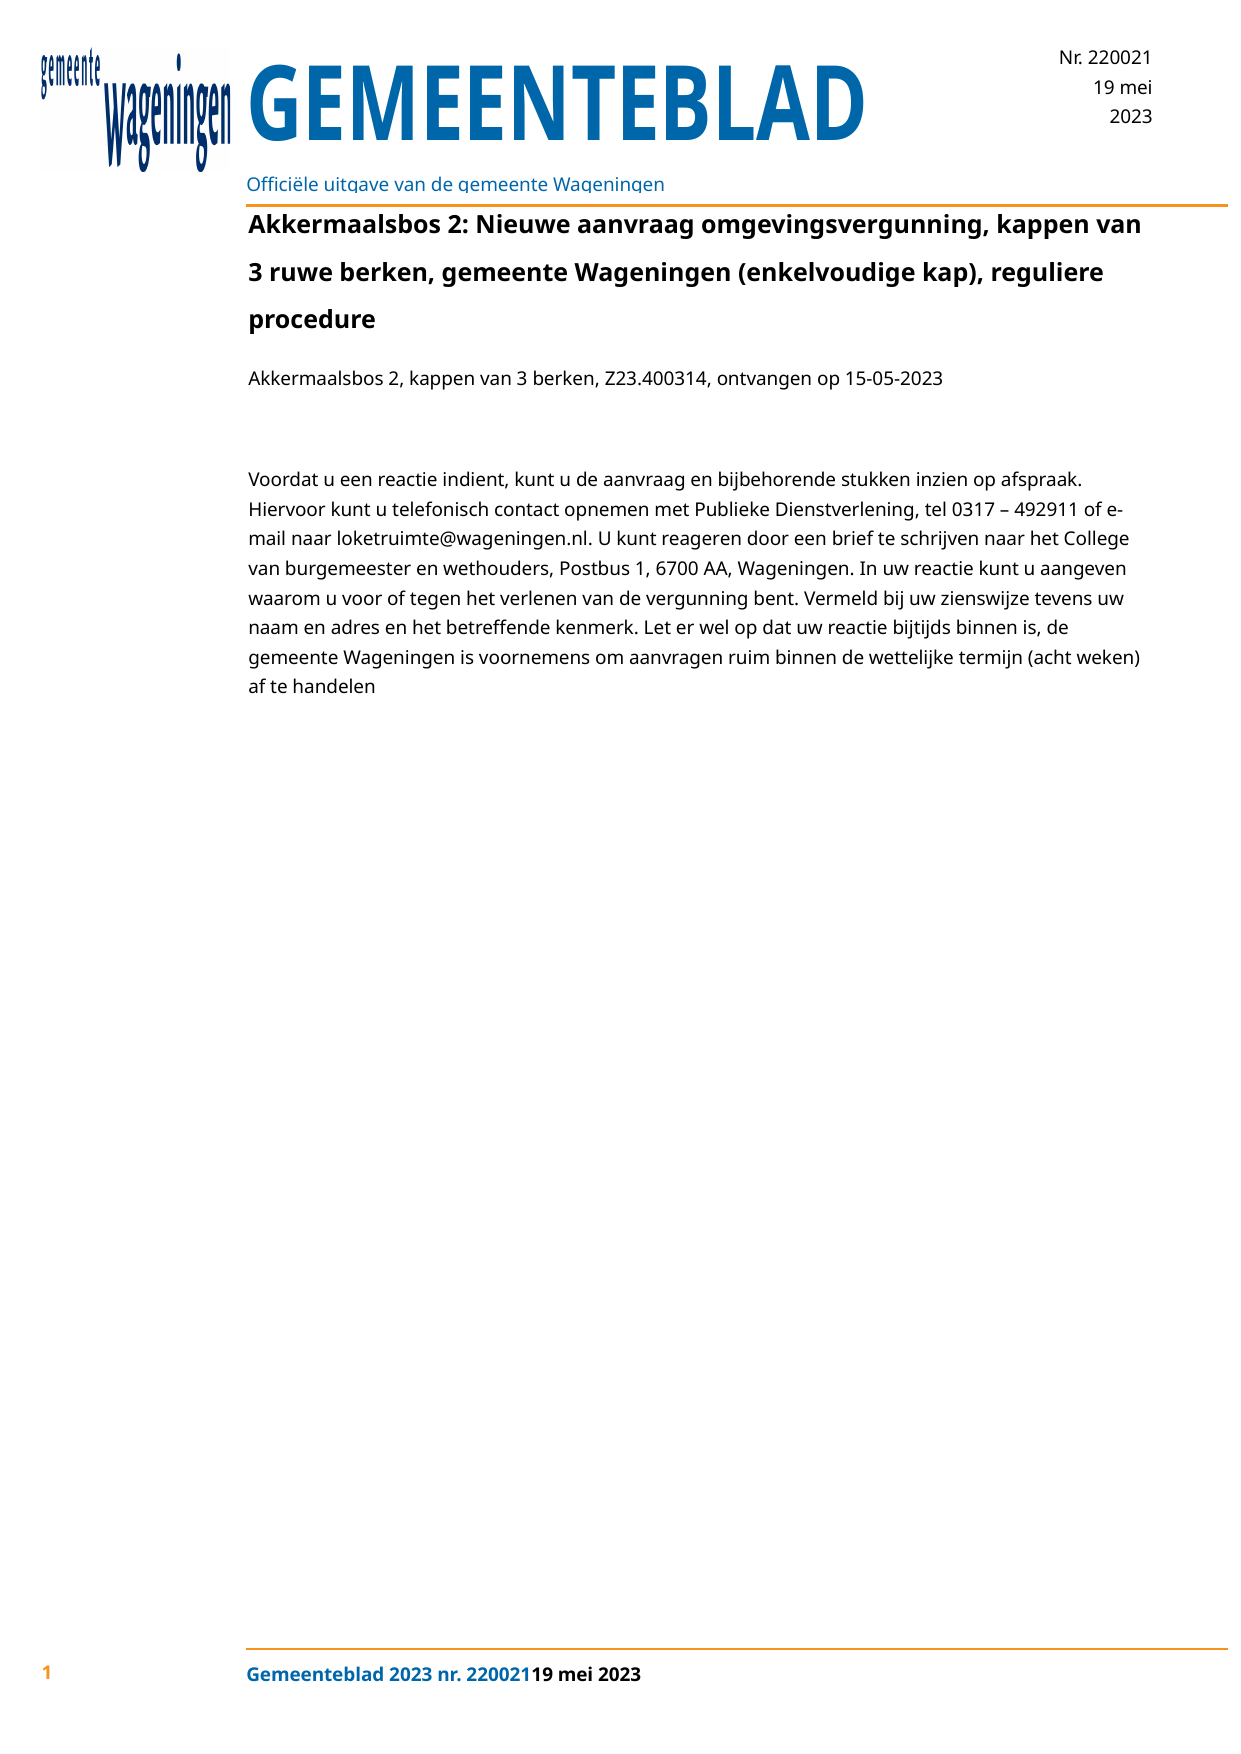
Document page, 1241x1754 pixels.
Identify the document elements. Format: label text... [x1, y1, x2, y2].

picture [41, 47, 231, 172]
text Voordat u een reactie indient, kunt u de aanvraag en bijbehorende stukken inzien op afspraak. Hiervoor kunt u telefonisch contact opnemen met Publieke Dienstverlening, tel 0317 – 492911 of e-mail naar loketruimte@wageningen.nl. U kunt reageren door een brief te schrijven naar het College van burgemeester en wethouders, Postbus 1, 6700 AA, Wageningen. In uw reactie kunt u aangeven waarom u voor of tegen het verlenen van de vergunning bent. Vermeld bij uw zienswijze tevens uw naam en adres en het betreffende kenmerk. Let er wel op dat uw reactie bijtijds binnen is, de gemeente Wageningen is voornemens om aanvragen ruim binnen de wettelijke termijn (acht weken) af te handelen [248, 466, 1152, 699]
text Akkermaalsbos 2: Nieuwe aanvraag omgevingsvergunning, kappen van 3 ruwe berken, gemeente Wageningen (enkelvoudige kap), reguliere procedure [248, 207, 1152, 336]
text Akkermaalsbos 2, kappen van 3 berken, Z23.400314, ontvangen op 15-05-2023 [248, 366, 1152, 391]
